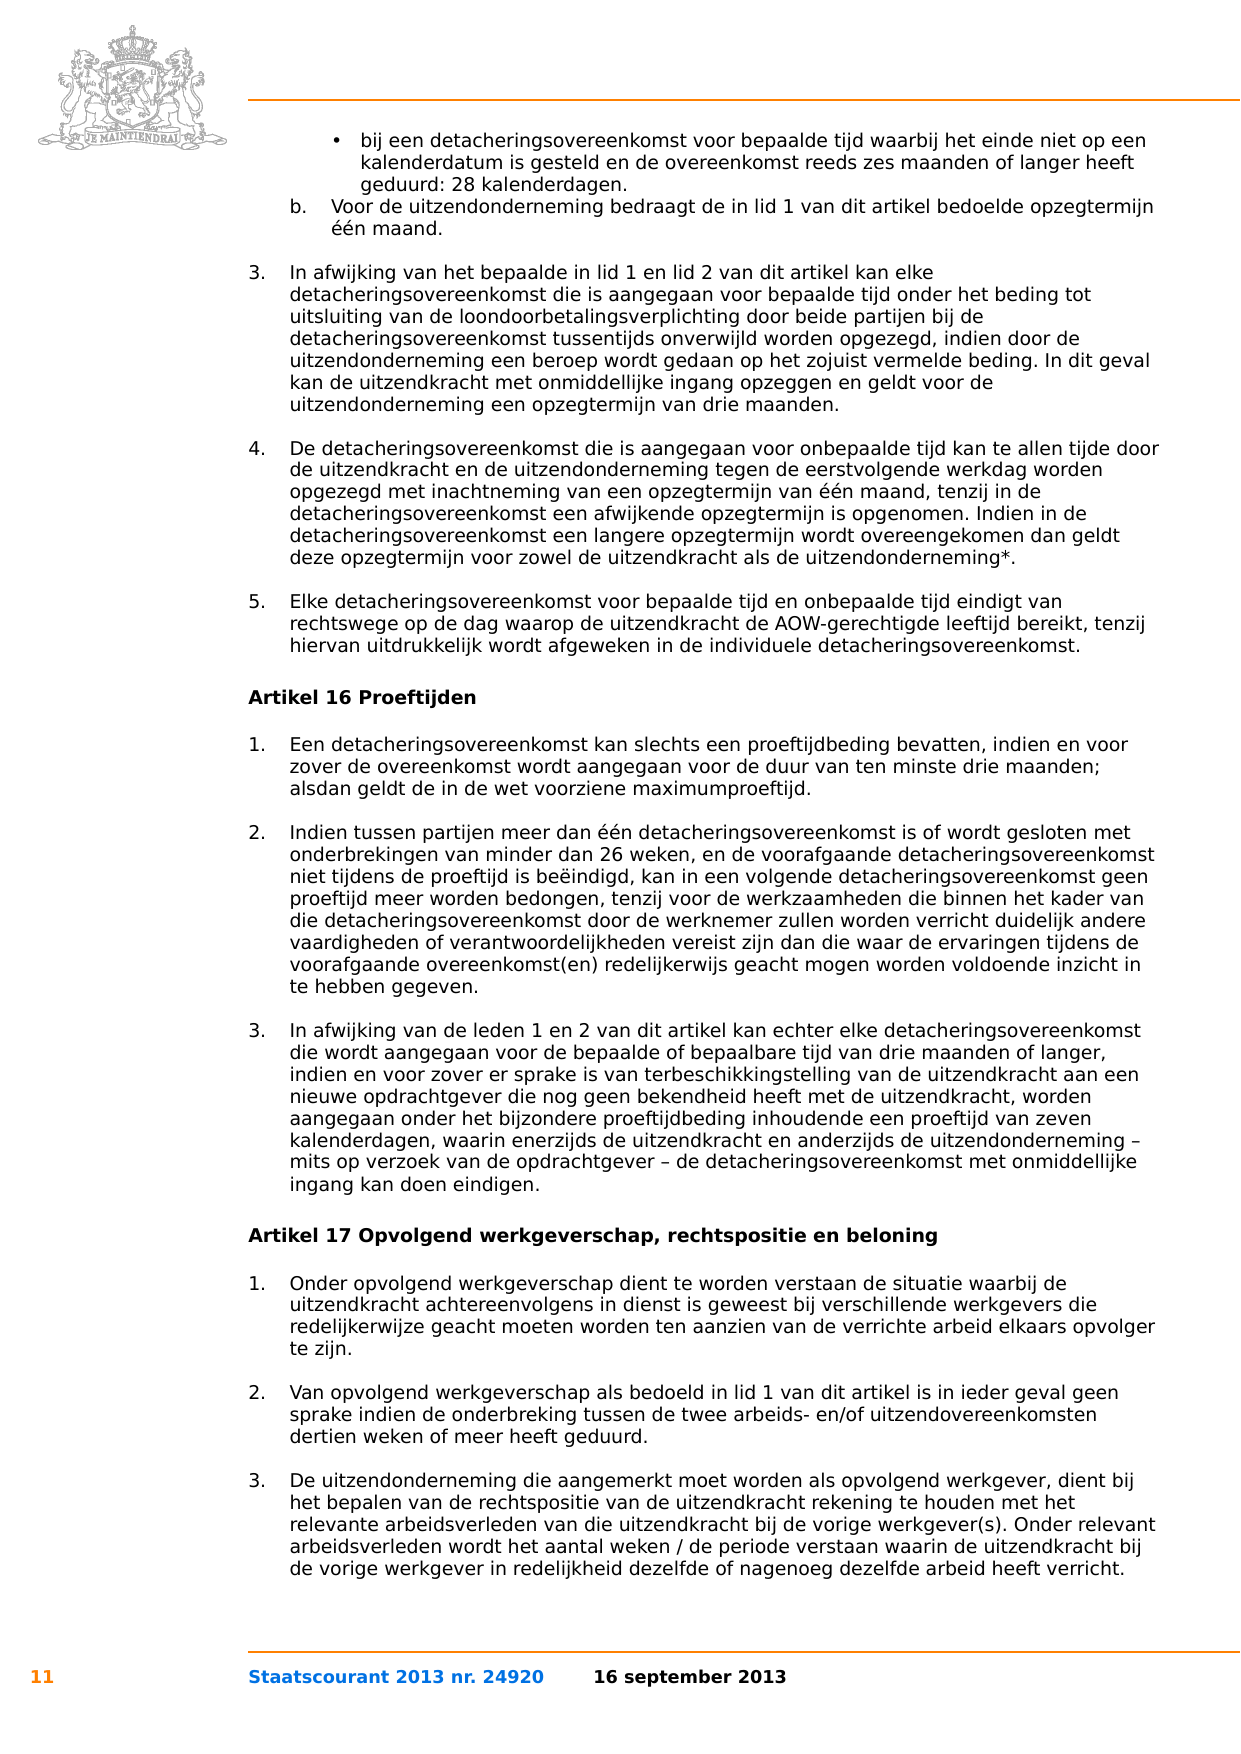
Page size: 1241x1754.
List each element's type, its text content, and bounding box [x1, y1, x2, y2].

text 1. Een detacheringsovereenkomst kan slechts een proeftijdbeding bevatten, indien en voor zover de overeenkomst wordt aangegaan voor de duur van ten minste drie maanden; alsdan geldt de in de wet voorziene maximumproeftijd. [248, 734, 1163, 800]
text 5. Elke detacheringsovereenkomst voor bepaalde tijd en onbepaalde tijd eindigt van rechtswege op de dag waarop de uitzendkracht de AOW-gerechtigde leeftijd bereikt, tenzij hiervan uitdrukkelijk wordt afgeweken in de individuele detacheringsovereenkomst. [248, 591, 1163, 657]
text 3. In afwijking van de leden 1 en 2 van dit artikel kan echter elke detacheringsovereenkomst die wordt aangegaan voor de bepaalde of bepaalbare tijd van drie maanden of langer, indien en voor zover er sprake is van terbeschikkingstelling van de uitzendkracht aan een nieuwe opdrachtgever die nog geen bekendheid heeft met de uitzendkracht, worden aangegaan onder het bijzondere proeftijdbeding inhoudende een proeftijd van zeven kalenderdagen, waarin enerzijds de uitzendkracht en anderzijds de uitzendonderneming – mits op verzoek van de opdrachtgever – de detacheringsovereenkomst met onmiddellijke ingang kan doen eindigen. [248, 1019, 1163, 1195]
text 1. Onder opvolgend werkgeverschap dient te worden verstaan de situatie waarbij de uitzendkracht achtereenvolgens in dienst is geweest bij verschillende werkgevers die redelijkerwijze geacht moeten worden ten aanzien van de verrichte arbeid elkaars opvolger te zijn. [248, 1272, 1163, 1360]
text 4. De detacheringsovereenkomst die is aangegaan voor onbepaalde tijd kan te allen tijde door de uitzendkracht en de uitzendonderneming tegen de eerstvolgende werkdag worden opgezegd met inachtneming van een opzegtermijn van één maand, tenzij in de detacheringsovereenkomst een afwijkende opzegtermijn is opgenomen. Indien in de detacheringsovereenkomst een langere opzegtermijn wordt overeengekomen dan geldt deze opzegtermijn voor zowel de uitzendkracht als de uitzendonderneming*. [248, 437, 1163, 569]
text 2. Van opvolgend werkgeverschap als bedoeld in lid 1 van dit artikel is in ieder geval geen sprake indien de onderbreking tussen de twee arbeids- en/of uitzendovereenkomsten dertien weken of meer heeft geduurd. [248, 1382, 1163, 1448]
text 3. De uitzendonderneming die aangemerkt moet worden als opvolgend werkgever, dient bij het bepalen van de rechtspositie van de uitzendkracht rekening te houden met het relevante arbeidsverleden van die uitzendkracht bij de vorige werkgever(s). Onder relevant arbeidsverleden wordt het aantal weken / de periode verstaan waarin de uitzendkracht bij de vorige werkgever in redelijkheid dezelfde of nagenoeg dezelfde arbeid heeft verricht. [248, 1470, 1163, 1580]
text 3. In afwijking van het bepaalde in lid 1 en lid 2 van dit artikel kan elke detacheringsovereenkomst die is aangegaan voor bepaalde tijd onder het beding tot uitsluiting van de loondoorbetalingsverplichting door beide partijen bij de detacheringsovereenkomst tussentijds onverwijld worden opgezegd, indien door de uitzendonderneming een beroep wordt gedaan op het zojuist vermelde beding. In dit geval kan de uitzendkracht met onmiddellijke ingang opzeggen en geldt voor de uitzendonderneming een opzegtermijn van drie maanden. [248, 262, 1163, 416]
text b. Voor de uitzendonderneming bedraagt de in lid 1 van dit artikel bedoelde opzegtermijn één maand. [289, 196, 1163, 240]
text 2. Indien tussen partijen meer dan één detacheringsovereenkomst is of wordt gesloten met onderbrekingen van minder dan 26 weken, en de voorafgaande detacheringsovereenkomst niet tijdens de proeftijd is beëindigd, kan in een volgende detacheringsovereenkomst geen proeftijd meer worden bedongen, tenzij voor de werkzaamheden die binnen het kader van die detacheringsovereenkomst door de werknemer zullen worden verricht duidelijk andere vaardigheden of verantwoordelijkheden vereist zijn dan die waar de ervaringen tijdens de voorafgaande overeenkomst(en) redelijkerwijs geacht mogen worden voldoende inzicht in te hebben gegeven. [248, 822, 1163, 998]
text • bij een detacheringsovereenkomst voor bepaalde tijd waarbij het einde niet op een kalenderdatum is gesteld en de overeenkomst reeds zes maanden of langer heeft geduurd: 28 kalenderdagen. [331, 130, 1163, 196]
picture [38, 25, 227, 150]
subtitle Artikel 16 Proeftijden [248, 687, 1163, 709]
subtitle Artikel 17 Opvolgend werkgeverschap, rechtspositie en beloning [248, 1225, 1163, 1247]
